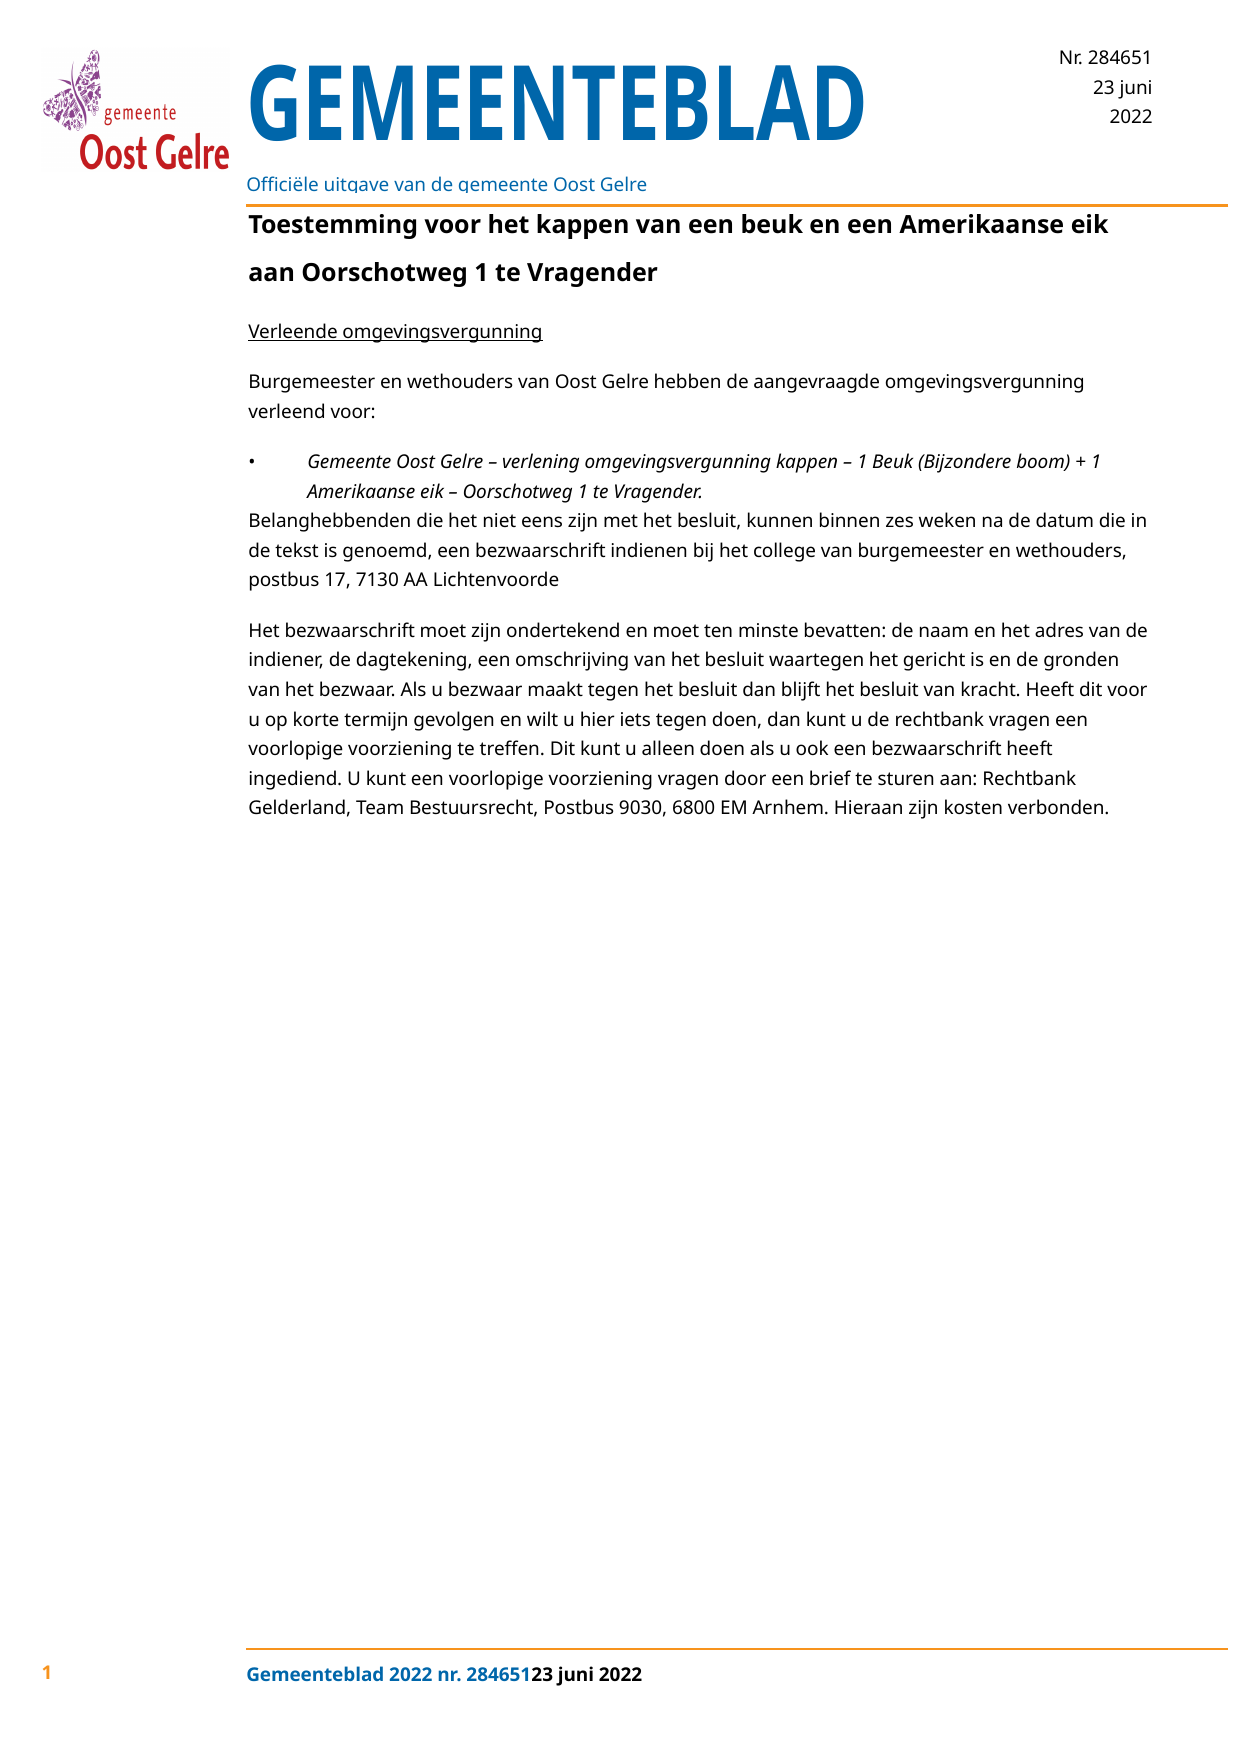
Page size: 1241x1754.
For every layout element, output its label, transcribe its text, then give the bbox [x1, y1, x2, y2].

text Verleende omgevingsvergunning [248, 318, 1152, 344]
text Burgemeester en wethouders van Oost Gelre hebben de aangevraagde omgevingsvergunning verleend voor: [248, 368, 1152, 424]
picture [41, 47, 231, 172]
text Toestemming voor het kappen van een beuk en een Amerikaanse eik aan Oorschotweg 1 te Vragender [248, 207, 1152, 288]
text Het bezwaarschrift moet zijn ondertekend en moet ten minste bevatten: de naam en het adres van de indiener, de dagtekening, een omschrijving van het besluit waartegen het gericht is en de gronden van het bezwaar. Als u bezwaar maakt tegen het besluit dan blijft het besluit van kracht. Heeft dit voor u op korte termijn gevolgen en wilt u hier iets tegen doen, dan kunt u de rechtbank vragen een voorlopige voorziening te treffen. Dit kunt u alleen doen als u ook een bezwaarschrift heeft ingediend. U kunt een voorlopige voorziening vragen door een brief te sturen aan: Rechtbank Gelderland, Team Bestuursrecht, Postbus 9030, 6800 EM Arnhem. Hieraan zijn kosten verbonden. [248, 617, 1152, 820]
text Belanghebbenden die het niet eens zijn met het besluit, kunnen binnen zes weken na de datum die in de tekst is genoemd, een bezwaarschrift indienen bij het college van burgemeester en wethouders, postbus 17, 7130 AA Lichtenvoorde [248, 507, 1152, 592]
list Gemeente Oost Gelre – verlening omgevingsvergunning kappen – 1 Beuk (Bijzondere boom) + 1 Amerikaanse eik – Oorschotweg 1 te Vragender. [248, 448, 1152, 504]
